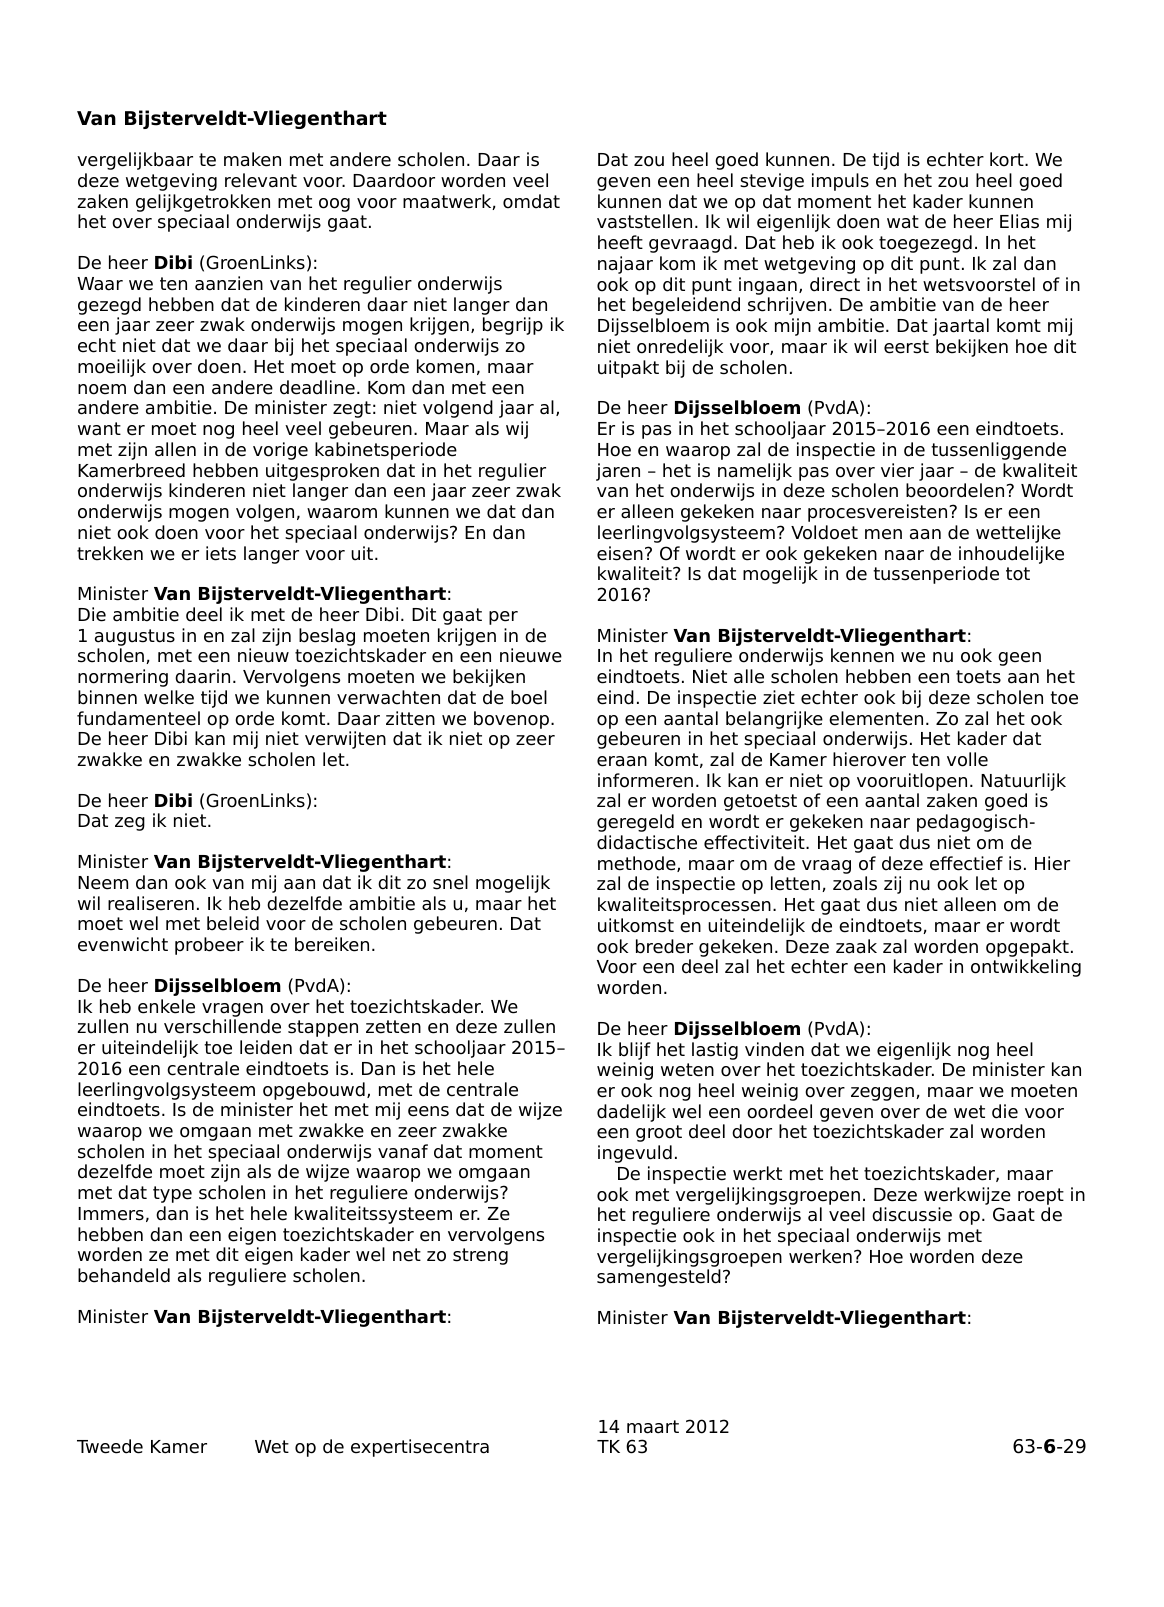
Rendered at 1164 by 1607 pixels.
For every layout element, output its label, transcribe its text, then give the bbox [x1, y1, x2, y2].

text Ik blijf het lastig vinden dat we eigenlijk nog heel weinig weten over het toezichtskader. De minister kan er ook nog heel weinig over zeggen, maar we moeten dadelijk wel een oordeel geven over de wet die voor een groot deel door het toezichtskader zal worden ingevuld. [596, 1039, 1087, 1164]
text De heer Dijsselbloem (PvdA): [596, 398, 1087, 419]
text De heer Dijsselbloem (PvdA): [596, 1019, 1087, 1039]
text vergelijkbaar te maken met andere scholen. Daar is deze wetgeving relevant voor. Daardoor worden veel zaken gelijkgetrokken met oog voor maatwerk, omdat het over speciaal onderwijs gaat. [77, 150, 567, 233]
text De heer Dibi (GroenLinks): [77, 791, 567, 811]
text Die ambitie deel ik met de heer Dibi. Dit gaat per 1 augustus in en zal zijn beslag moeten krijgen in de scholen, met een nieuw toezichtskader en een nieuwe normering daarin. Vervolgens moeten we bekijken binnen welke tijd we kunnen verwachten dat de boel fundamenteel op orde komt. Daar zitten we bovenop. De heer Dibi kan mij niet verwijten dat ik niet op zeer zwakke en zwakke scholen let. [77, 605, 567, 771]
text Minister Van Bijsterveldt-Vliegenthart: [77, 1307, 567, 1327]
text Ik heb enkele vragen over het toezichtskader. We zullen nu verschillende stappen zetten en deze zullen er uiteindelijk toe leiden dat er in het schooljaar 2015–2016 een centrale eindtoets is. Dan is het hele leerlingvolgsysteem opgebouwd, met de centrale eindtoets. Is de minister het met mij eens dat de wijze waarop we omgaan met zwakke en zeer zwakke scholen in het speciaal onderwijs vanaf dat moment dezelfde moet zijn als de wijze waarop we omgaan met dat type scholen in het reguliere onderwijs? Immers, dan is het hele kwaliteitssysteem er. Ze hebben dan een eigen toezichtskader en vervolgens worden ze met dit eigen kader wel net zo streng behandeld als reguliere scholen. [77, 996, 567, 1287]
text Er is pas in het schooljaar 2015–2016 een eindtoets. Hoe en waarop zal de inspectie in de tussenliggende jaren – het is namelijk pas over vier jaar – de kwaliteit van het onderwijs in deze scholen beoordelen? Wordt er alleen gekeken naar procesvereisten? Is er een leerlingvolgsysteem? Voldoet men aan de wettelijke eisen? Of wordt er ook gekeken naar de inhoudelijke kwaliteit? Is dat mogelijk in de tussenperiode tot 2016? [596, 419, 1087, 606]
text Minister Van Bijsterveldt-Vliegenthart: [77, 852, 567, 873]
text Minister Van Bijsterveldt-Vliegenthart: [596, 626, 1087, 646]
text De heer Dibi (GroenLinks): [77, 253, 567, 274]
text Waar we ten aanzien van het regulier onderwijs gezegd hebben dat de kinderen daar niet langer dan een jaar zeer zwak onderwijs mogen krijgen, begrijp ik echt niet dat we daar bij het speciaal onderwijs zo moeilijk over doen. Het moet op orde komen, maar noem dan een andere deadline. Kom dan met een andere ambitie. De minister zegt: niet volgend jaar al, want er moet nog heel veel gebeuren. Maar als wij met zijn allen in de vorige kabinetsperiode Kamerbreed hebben uitgesproken dat in het regulier onderwijs kinderen niet langer dan een jaar zeer zwak onderwijs mogen volgen, waarom kunnen we dat dan niet ook doen voor het speciaal onderwijs? En dan trekken we er iets langer voor uit. [77, 274, 567, 564]
text De inspectie werkt met het toezichtskader, maar ook met vergelijkingsgroepen. Deze werkwijze roept in het reguliere onderwijs al veel discussie op. Gaat de inspectie ook in het speciaal onderwijs met vergelijkingsgroepen werken? Hoe worden deze samengesteld? [596, 1164, 1087, 1288]
text De heer Dijsselbloem (PvdA): [77, 976, 567, 996]
text Minister Van Bijsterveldt-Vliegenthart: [596, 1308, 1087, 1329]
text Minister Van Bijsterveldt-Vliegenthart: [77, 584, 567, 605]
text In het reguliere onderwijs kennen we nu ook geen eindtoets. Niet alle scholen hebben een toets aan het eind. De inspectie ziet echter ook bij deze scholen toe op een aantal belangrijke elementen. Zo zal het ook gebeuren in het speciaal onderwijs. Het kader dat eraan komt, zal de Kamer hierover ten volle informeren. Ik kan er niet op vooruitlopen. Natuurlijk zal er worden getoetst of een aantal zaken goed is geregeld en wordt er gekeken naar pedagogisch-didactische effectiviteit. Het gaat dus niet om de methode, maar om de vraag of deze effectief is. Hier zal de inspectie op letten, zoals zij nu ook let op kwaliteitsprocessen. Het gaat dus niet alleen om de uitkomst en uiteindelijk de eindtoets, maar er wordt ook breder gekeken. Deze zaak zal worden opgepakt. Voor een deel zal het echter een kader in ontwikkeling worden. [596, 646, 1087, 999]
text Dat zeg ik niet. [77, 811, 567, 832]
text Dat zou heel goed kunnen. De tijd is echter kort. We geven een heel stevige impuls en het zou heel goed kunnen dat we op dat moment het kader kunnen vaststellen. Ik wil eigenlijk doen wat de heer Elias mij heeft gevraagd. Dat heb ik ook toegezegd. In het najaar kom ik met wetgeving op dit punt. Ik zal dan ook op dit punt ingaan, direct in het wetsvoorstel of in het begeleidend schrijven. De ambitie van de heer Dijsselbloem is ook mijn ambitie. Dat jaartal komt mij niet onredelijk voor, maar ik wil eerst bekijken hoe dit uitpakt bij de scholen. [596, 150, 1087, 378]
text Neem dan ook van mij aan dat ik dit zo snel mogelijk wil realiseren. Ik heb dezelfde ambitie als u, maar het moet wel met beleid voor de scholen gebeuren. Dat evenwicht probeer ik te bereiken. [77, 873, 567, 956]
